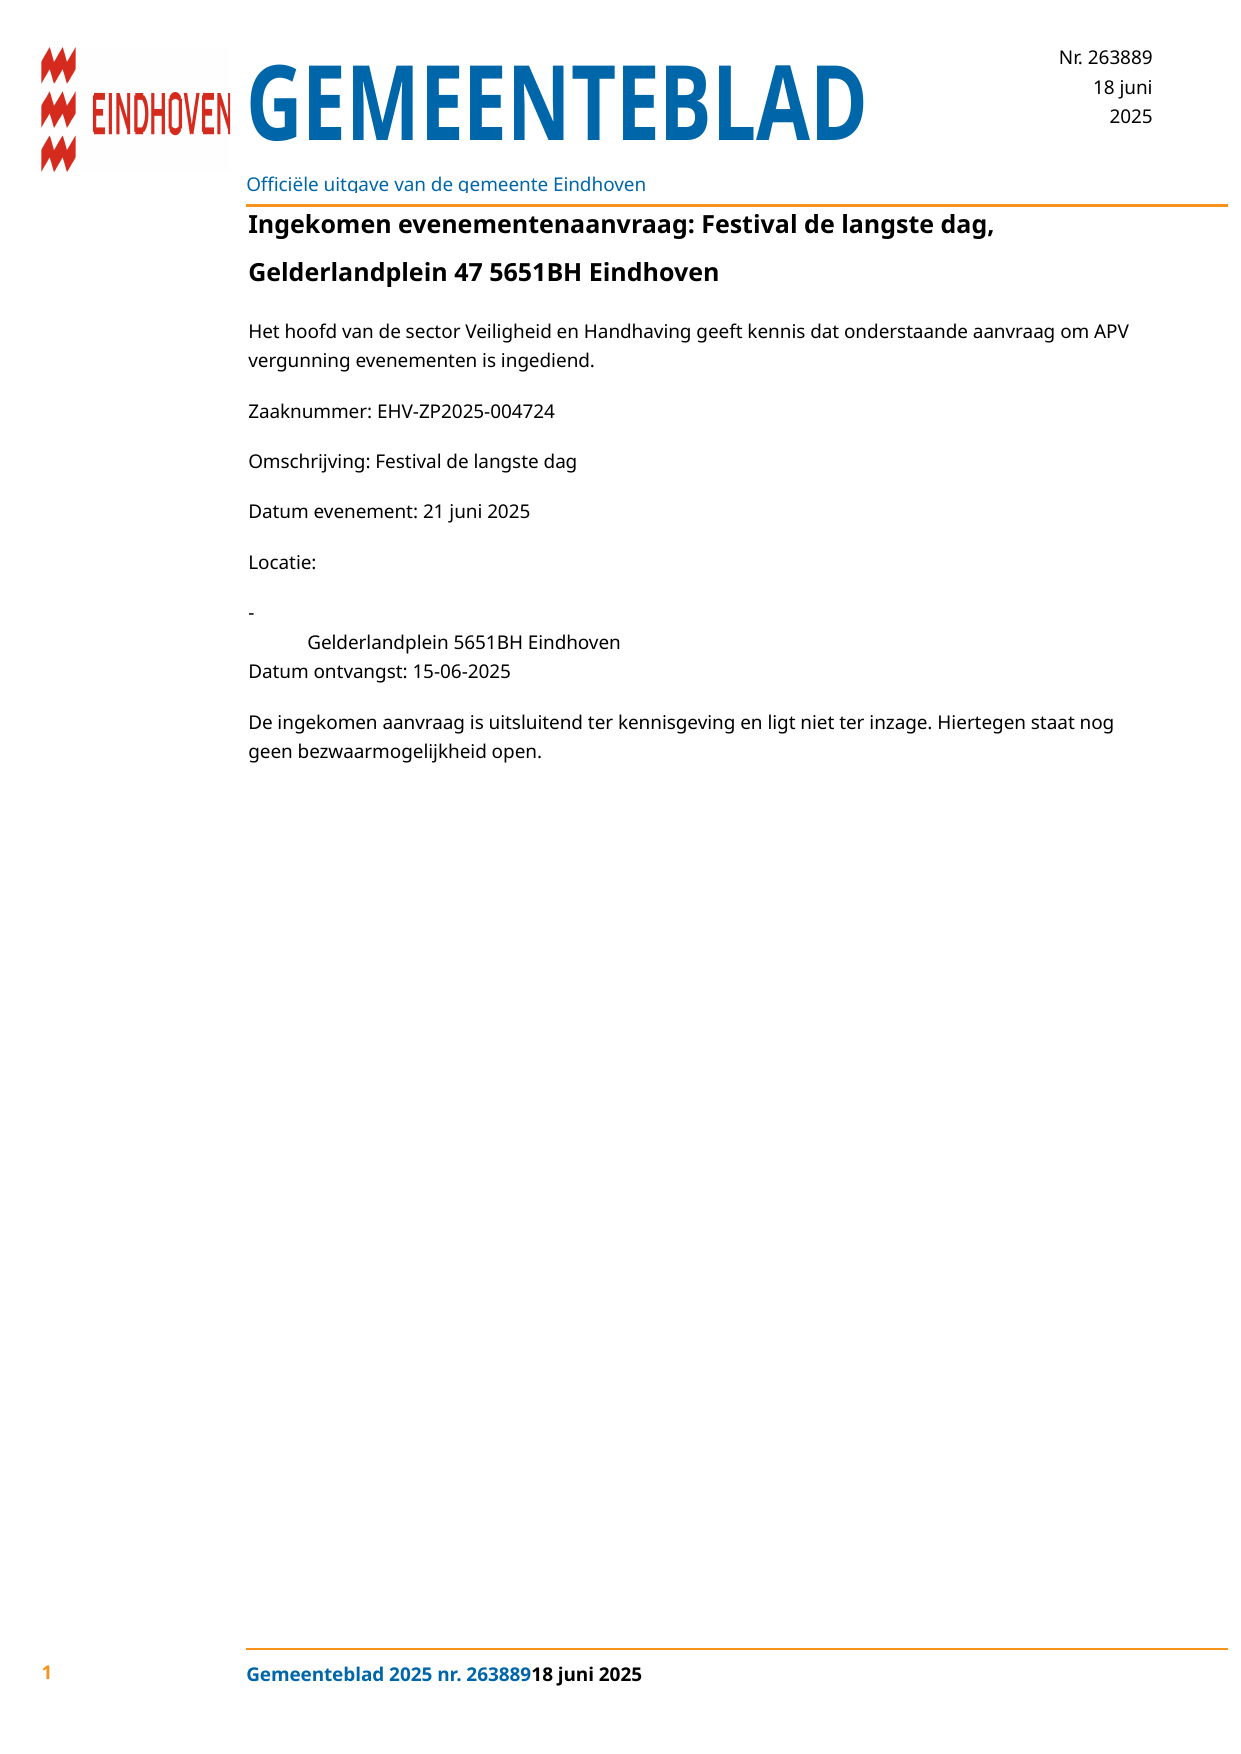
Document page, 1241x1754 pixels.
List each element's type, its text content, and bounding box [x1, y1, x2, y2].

text De ingekomen aanvraag is uitsluitend ter kennisgeving en ligt niet ter inzage. Hiertegen staat nog geen bezwaarmogelijkheid open. [248, 709, 1152, 764]
text Locatie: [248, 549, 1152, 575]
list Gelderlandplein 5651BH Eindhoven [248, 629, 1152, 655]
text Datum evenement: 21 juni 2025 [248, 499, 1152, 524]
picture [41, 47, 231, 172]
text Datum ontvangst: 15-06-2025 [248, 659, 1152, 684]
text Zaaknummer: EHV-ZP2025-004724 [248, 398, 1152, 424]
text Omschrijving: Festival de langste dag [248, 448, 1152, 474]
text Ingekomen evenementenaanvraag: Festival de langste dag, Gelderlandplein 47 5651BH Eindhoven [248, 207, 1152, 288]
text Het hoofd van de sector Veiligheid en Handhaving geeft kennis dat onderstaande aanvraag om APV vergunning evenementen is ingediend. [248, 318, 1152, 373]
